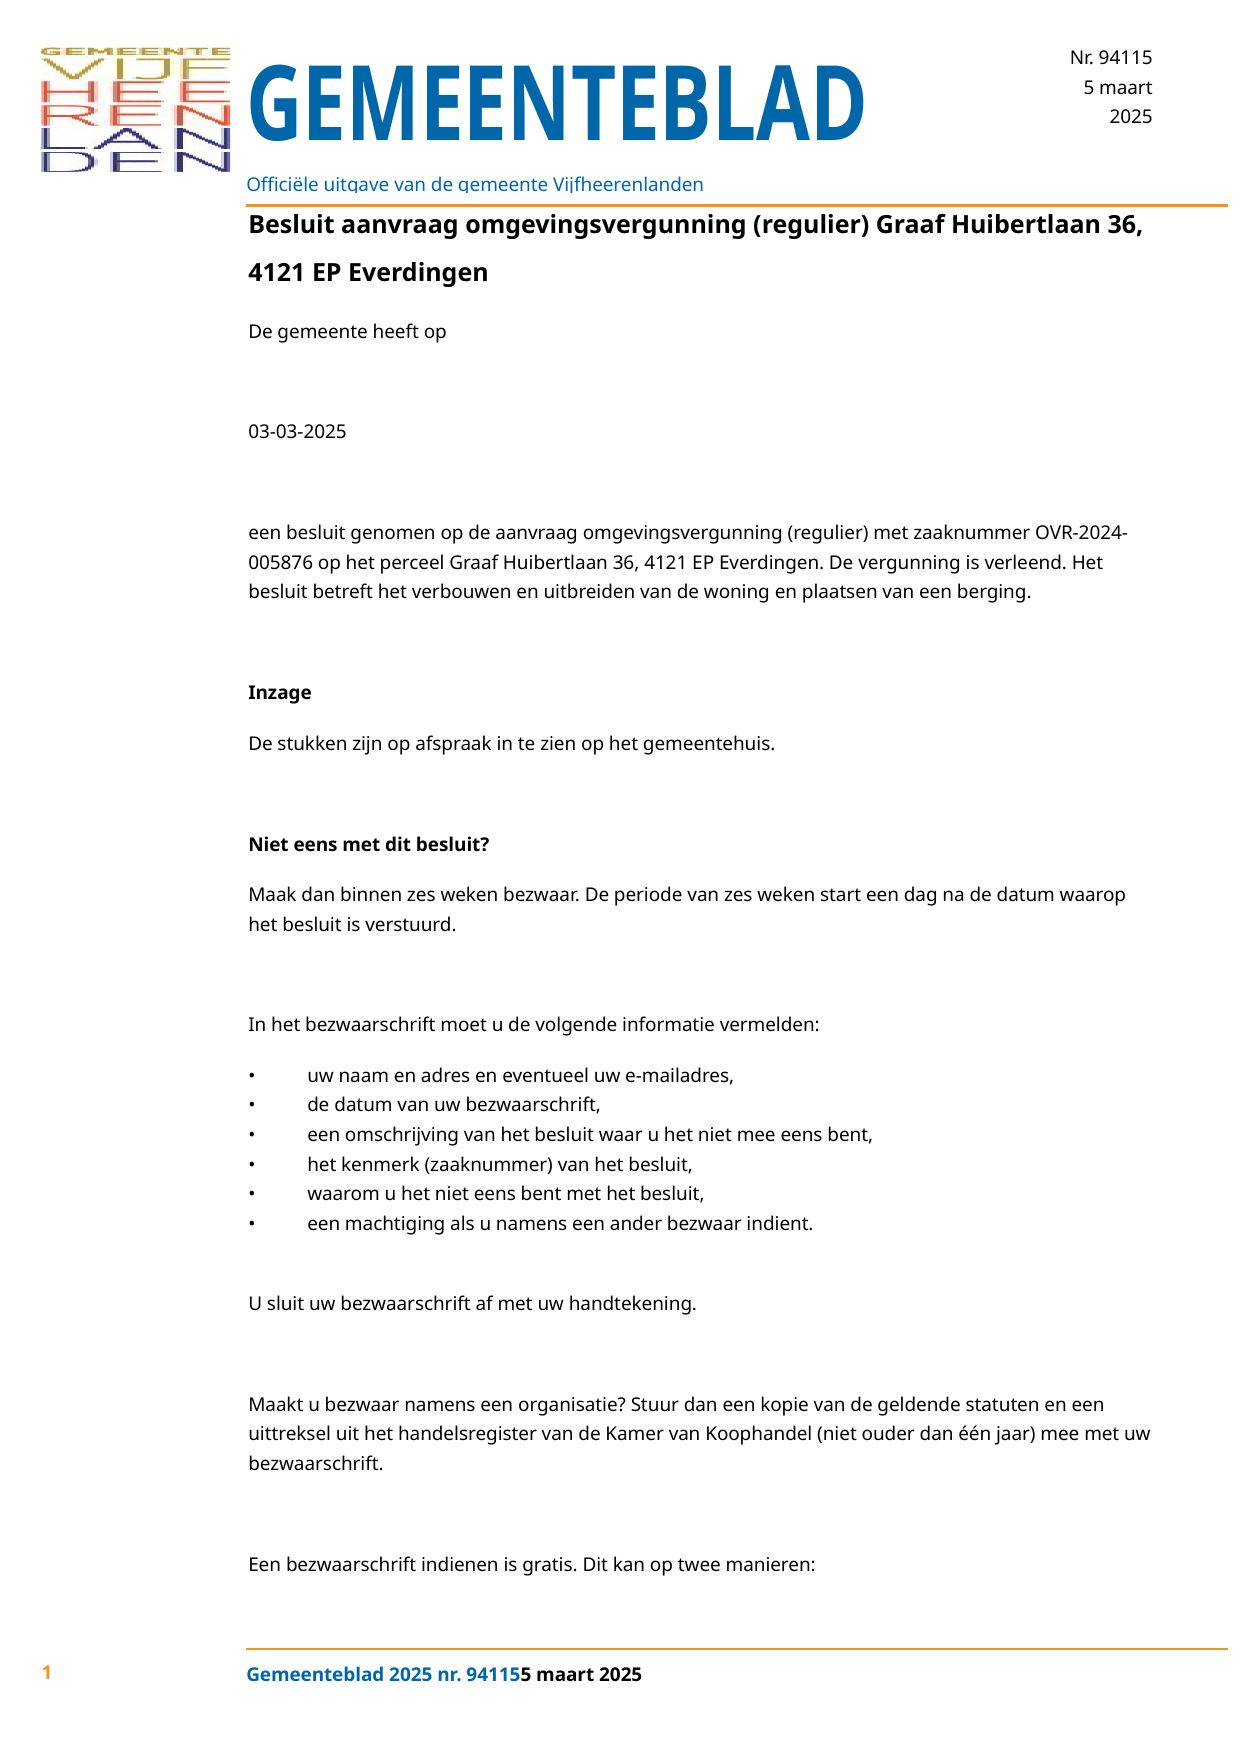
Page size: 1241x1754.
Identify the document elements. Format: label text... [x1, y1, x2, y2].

text In het bezwaarschrift moet u de volgende informatie vermelden: [248, 1012, 1152, 1037]
list de datum van uw bezwaarschrift, [248, 1092, 1152, 1117]
list het kenmerk (zaaknummer) van het besluit, [248, 1151, 1152, 1177]
text Maakt u bezwaar namens een organisatie? Stuur dan een kopie van de geldende statuten en een uittreksel uit het handelsregister van de Kamer van Koophandel (niet ouder dan één jaar) mee met uw bezwaarschrift. [248, 1391, 1152, 1476]
text een besluit genomen op de aanvraag omgevingsvergunning (regulier) met zaaknummer OVR-2024-005876 op het perceel Graaf Huibertlaan 36, 4121 EP Everdingen. De vergunning is verleend. Het besluit betreft het verbouwen en uitbreiden van de woning en plaatsen van een berging. [248, 519, 1152, 604]
text Een bezwaarschrift indienen is gratis. Dit kan op twee manieren: [248, 1551, 1152, 1577]
list een machtiging als u namens een ander bezwaar indient. [248, 1210, 1152, 1236]
text Niet eens met dit besluit? [248, 831, 1152, 857]
list waarom u het niet eens bent met het besluit, [248, 1180, 1152, 1206]
text De stukken zijn op afspraak in te zien op het gemeentehuis. [248, 730, 1152, 756]
text De gemeente heeft op [248, 318, 1152, 344]
list uw naam en adres en eventueel uw e-mailadres, [248, 1062, 1152, 1088]
picture [41, 47, 231, 172]
text U sluit uw bezwaarschrift af met uw handtekening. [248, 1290, 1152, 1316]
text 03-03-2025 [248, 419, 1152, 444]
text Maak dan binnen zes weken bezwaar. De periode van zes weken start een dag na de datum waarop het besluit is verstuurd. [248, 881, 1152, 937]
text Inzage [248, 679, 1152, 705]
text Besluit aanvraag omgevingsvergunning (regulier) Graaf Huibertlaan 36, 4121 EP Everdingen [248, 207, 1152, 288]
list een omschrijving van het besluit waar u het niet mee eens bent, [248, 1121, 1152, 1147]
